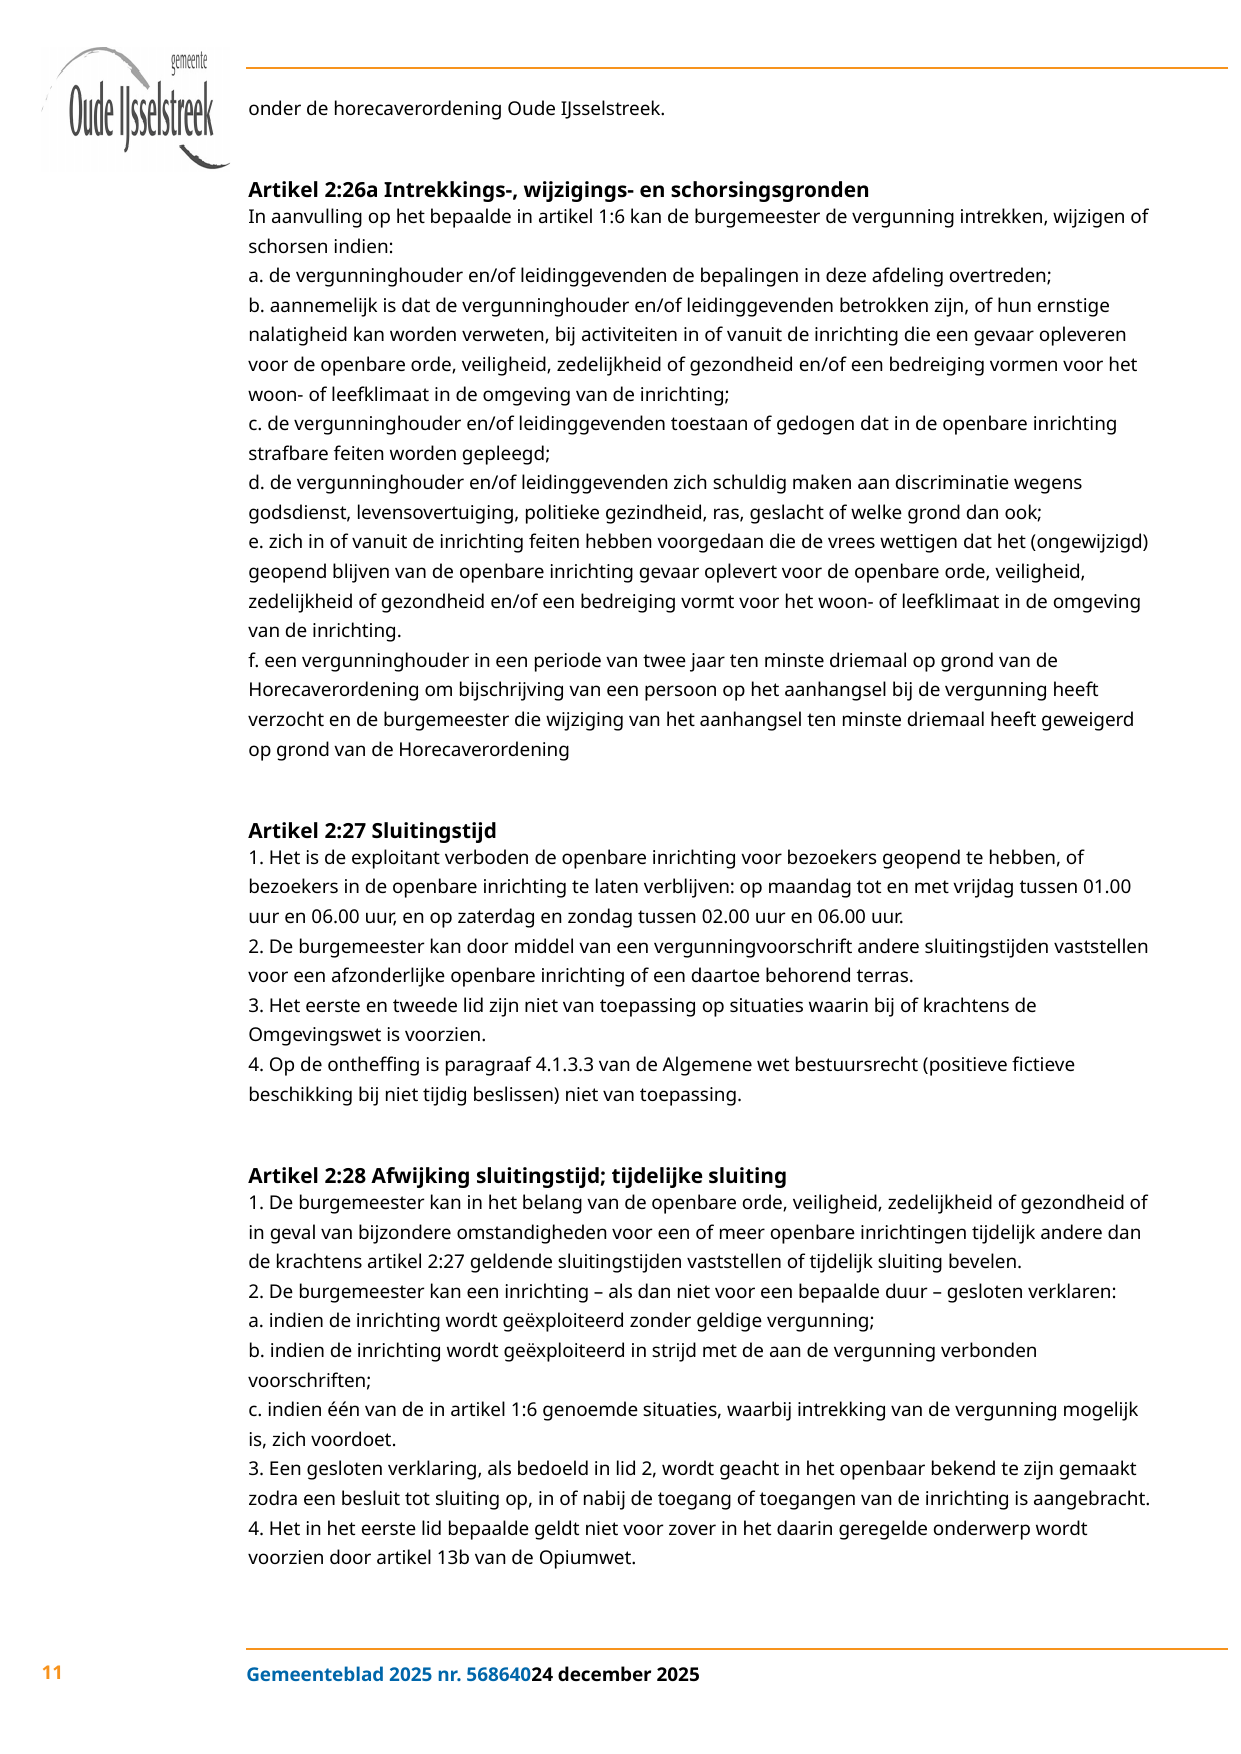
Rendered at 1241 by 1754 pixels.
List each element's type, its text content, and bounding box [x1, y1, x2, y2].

text f. een vergunninghouder in een periode van twee jaar ten minste driemaal op grond van de Horecaverordening om bijschrijving van een persoon op het aanhangsel bij de vergunning heeft verzocht en de burgemeester die wijziging van het aanhangsel ten minste driemaal heeft geweigerd op grond van de Horecaverordening [248, 647, 1152, 761]
text c. indien één van de in artikel 1:6 genoemde situaties, waarbij intrekking van de vergunning mogelijk is, zich voordoet. [248, 1396, 1152, 1452]
text a. de vergunninghouder en/of leidinggevenden de bepalingen in deze afdeling overtreden; [248, 262, 1152, 288]
text 3. Een gesloten verklaring, als bedoeld in lid 2, wordt geacht in het openbaar bekend te zijn gemaakt zodra een besluit tot sluiting op, in of nabij de toegang of toegangen van de inrichting is aangebracht. [248, 1456, 1152, 1511]
text Artikel 2:26a Intrekkings-, wijzigings- en schorsingsgronden [248, 175, 1152, 203]
text e. zich in of vanuit de inrichting feiten hebben voorgedaan die de vrees wettigen dat het (ongewijzigd) geopend blijven van de openbare inrichting gevaar oplevert voor de openbare orde, veiligheid, zedelijkheid of gezondheid en/of een bedreiging vormt voor het woon- of leefklimaat in de omgeving van de inrichting. [248, 529, 1152, 643]
text 4. Op de ontheffing is paragraaf 4.1.3.3 van de Algemene wet bestuursrecht (positieve fictieve beschikking bij niet tijdig beslissen) niet van toepassing. [248, 1051, 1152, 1107]
text 4. Het in het eerste lid bepaalde geldt niet voor zover in het daarin geregelde onderwerp wordt voorzien door artikel 13b van de Opiumwet. [248, 1515, 1152, 1570]
text In aanvulling op het bepaalde in artikel 1:6 kan de burgemeester de vergunning intrekken, wijzigen of schorsen indien: [248, 203, 1152, 258]
text a. indien de inrichting wordt geëxploiteerd zonder geldige vergunning; [248, 1308, 1152, 1333]
text b. indien de inrichting wordt geëxploiteerd in strijd met de aan de vergunning verbonden voorschriften; [248, 1337, 1152, 1392]
text 1. Het is de exploitant verboden de openbare inrichting voor bezoekers geopend te hebben, of bezoekers in de openbare inrichting te laten verblijven: op maandag tot en met vrijdag tussen 01.00 uur en 06.00 uur, en op zaterdag en zondag tussen 02.00 uur en 06.00 uur. [248, 844, 1152, 929]
picture [41, 47, 231, 172]
text 3. Het eerste en tweede lid zijn niet van toepassing op situaties waarin bij of krachtens de Omgevingswet is voorzien. [248, 992, 1152, 1047]
text 2. De burgemeester kan door middel van een vergunningvoorschrift andere sluitingstijden vaststellen voor een afzonderlijke openbare inrichting of een daartoe behorend terras. [248, 933, 1152, 988]
text Artikel 2:28 Afwijking sluitingstijd; tijdelijke sluiting [248, 1161, 1152, 1189]
text Artikel 2:27 Sluitingstijd [248, 816, 1152, 844]
text c. de vergunninghouder en/of leidinggevenden toestaan of gedogen dat in de openbare inrichting strafbare feiten worden gepleegd; [248, 410, 1152, 466]
text d. de vergunninghouder en/of leidinggevenden zich schuldig maken aan discriminatie wegens godsdienst, levensovertuiging, politieke gezindheid, ras, geslacht of welke grond dan ook; [248, 469, 1152, 525]
text 1. De burgemeester kan in het belang van de openbare orde, veiligheid, zedelijkheid of gezondheid of in geval van bijzondere omstandigheden voor een of meer openbare inrichtingen tijdelijk andere dan de krachtens artikel 2:27 geldende sluitingstijden vaststellen of tijdelijk sluiting bevelen. [248, 1189, 1152, 1274]
text b. aannemelijk is dat de vergunninghouder en/of leidinggevenden betrokken zijn, of hun ernstige nalatigheid kan worden verweten, bij activiteiten in of vanuit de inrichting die een gevaar opleveren voor de openbare orde, veiligheid, zedelijkheid of gezondheid en/of een bedreiging vormen voor het woon- of leefklimaat in de omgeving van de inrichting; [248, 292, 1152, 406]
text onder de horecaverordening Oude IJsselstreek. [248, 95, 1152, 121]
text 2. De burgemeester kan een inrichting – als dan niet voor een bepaalde duur – gesloten verklaren: [248, 1278, 1152, 1304]
